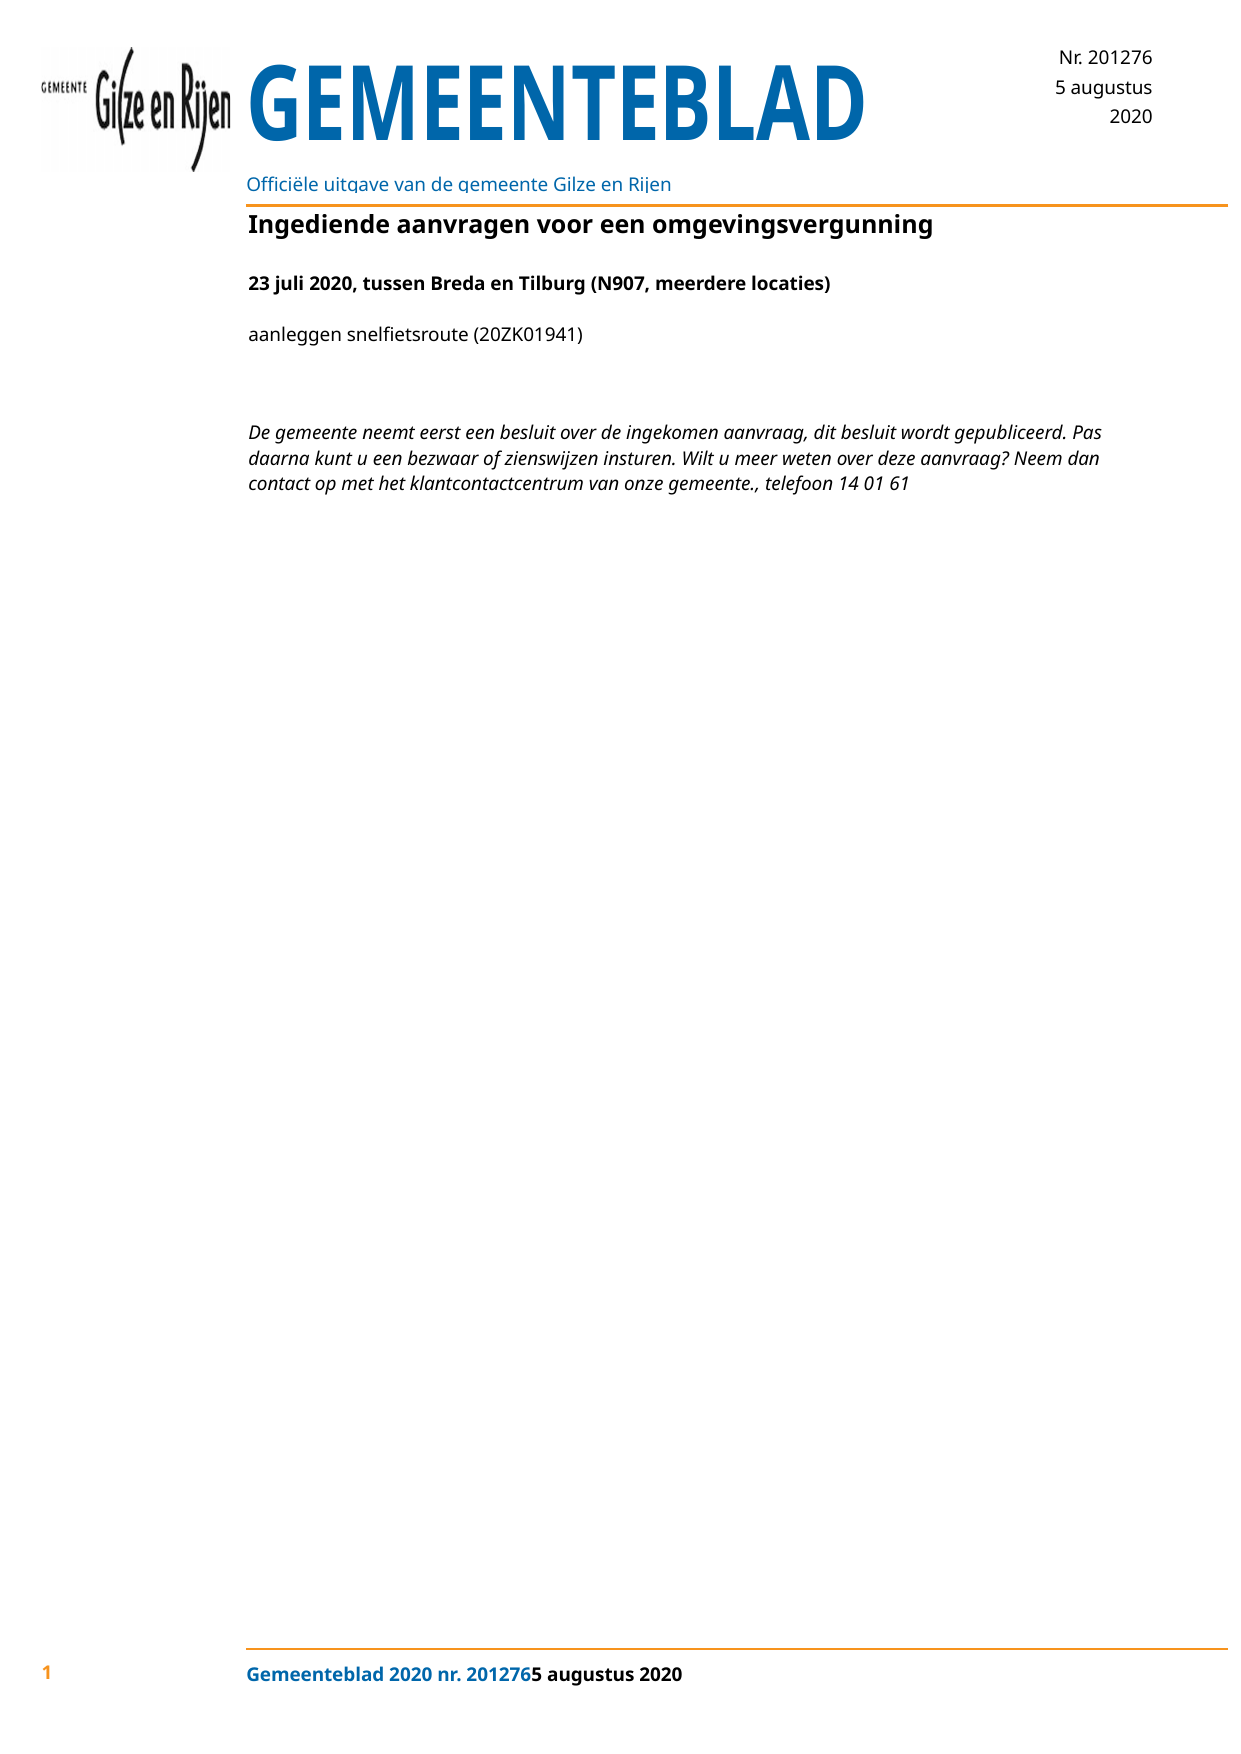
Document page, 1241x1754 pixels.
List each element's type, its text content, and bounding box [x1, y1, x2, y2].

picture [41, 47, 231, 172]
text 23 juli 2020, tussen Breda en Tilburg (N907, meerdere locaties) [248, 270, 1152, 296]
text Ingediende aanvragen voor een omgevingsvergunning [248, 207, 1152, 241]
text De gemeente neemt eerst een besluit over de ingekomen aanvraag, dit besluit wordt gepubliceerd. Pas daarna kunt u een bezwaar of zienswijzen insturen. Wilt u meer weten over deze aanvraag? Neem dan contact op met het klantcontactcentrum van onze gemeente., telefoon 14 01 61 [248, 419, 1152, 496]
text aanleggen snelfietsroute (20ZK01941) [248, 321, 1152, 346]
